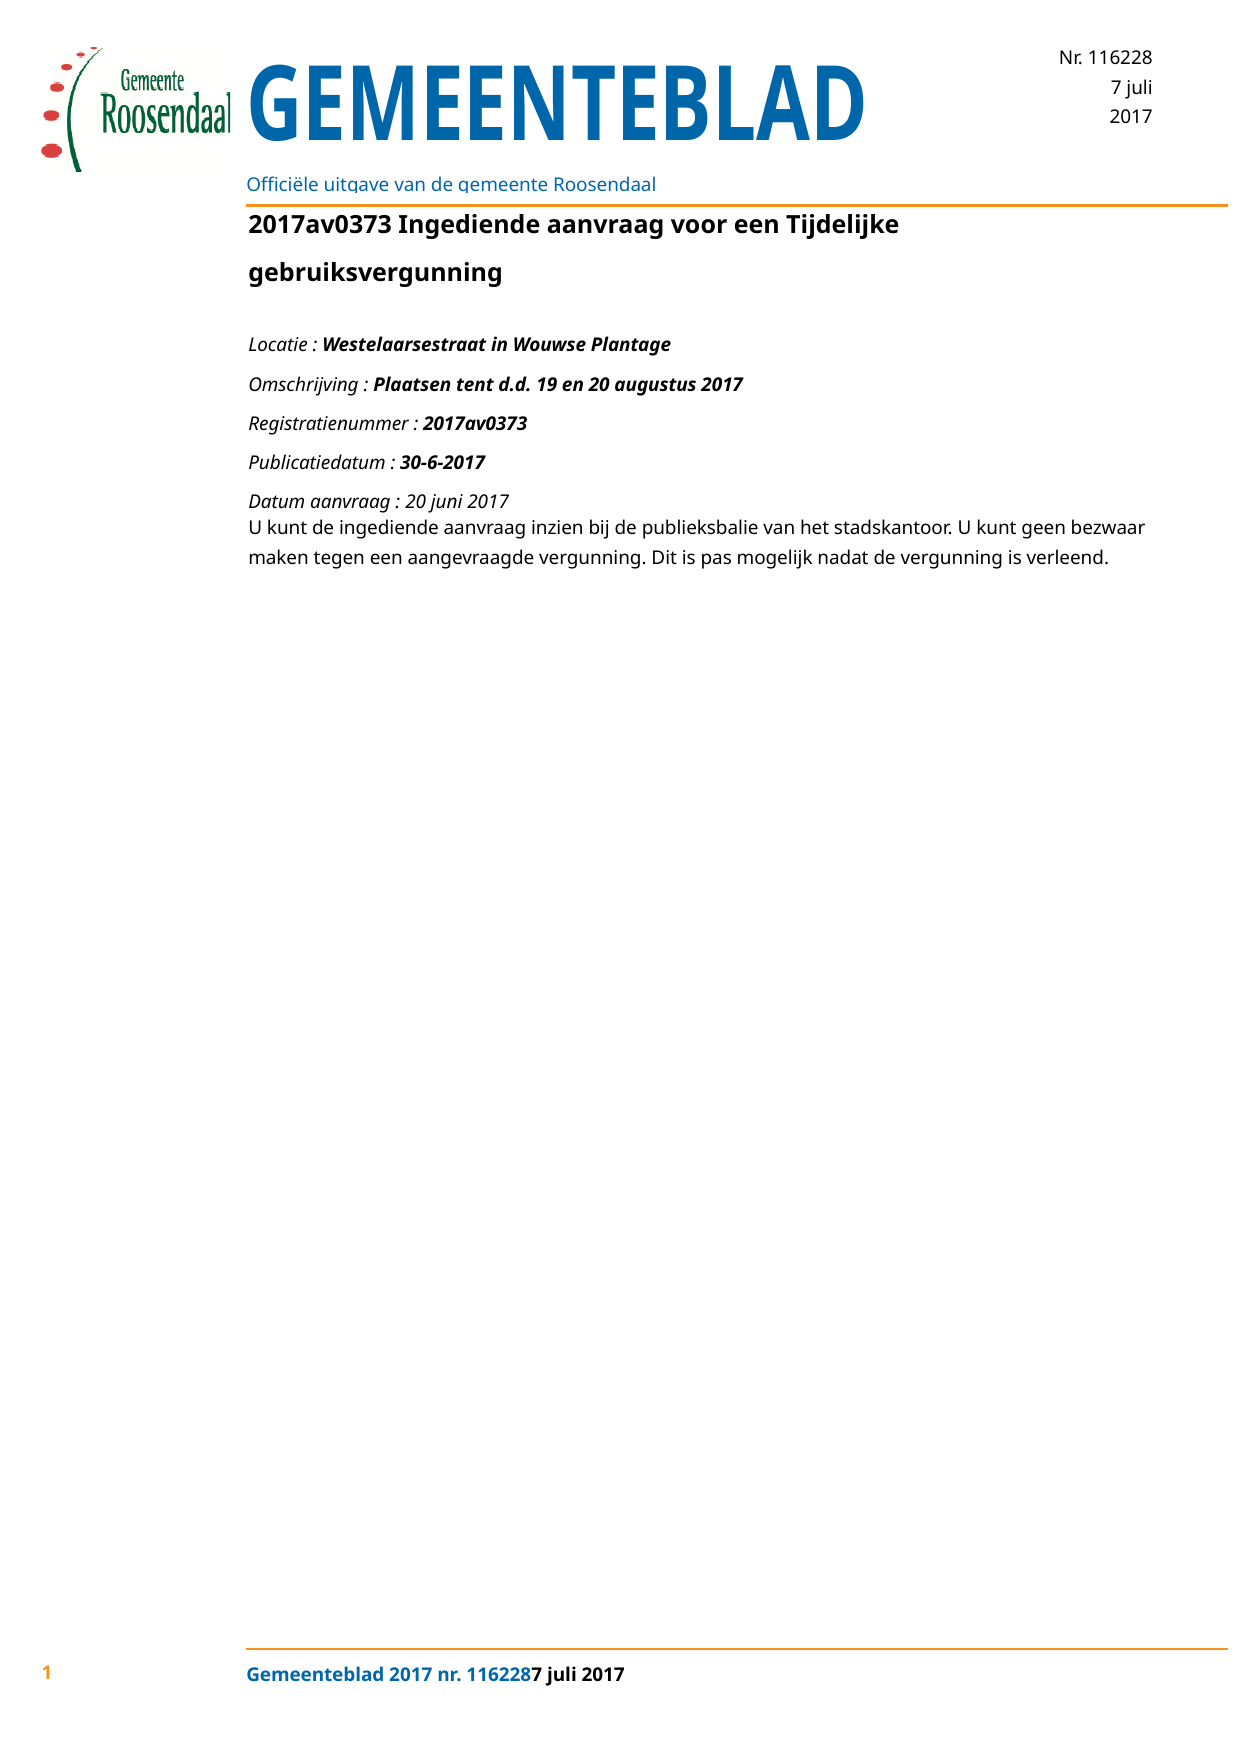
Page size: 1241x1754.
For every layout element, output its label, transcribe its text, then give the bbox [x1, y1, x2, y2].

text Registratienummer : 2017av0373 [248, 410, 1152, 436]
picture [41, 47, 231, 172]
text Datum aanvraag : 20 juni 2017 [248, 488, 1152, 514]
text Publicatiedatum : 30-6-2017 [248, 449, 1152, 475]
text Omschrijving : Plaatsen tent d.d. 19 en 20 augustus 2017 [248, 371, 1152, 396]
text Locatie : Westelaarsestraat in Wouwse Plantage [248, 331, 1152, 357]
text U kunt de ingediende aanvraag inzien bij de publieksbalie van het stadskantoor. U kunt geen bezwaar maken tegen een aangevraagde vergunning. Dit is pas mogelijk nadat de vergunning is verleend. [248, 514, 1152, 569]
text 2017av0373 Ingediende aanvraag voor een Tijdelijke gebruiksvergunning [248, 207, 1152, 288]
